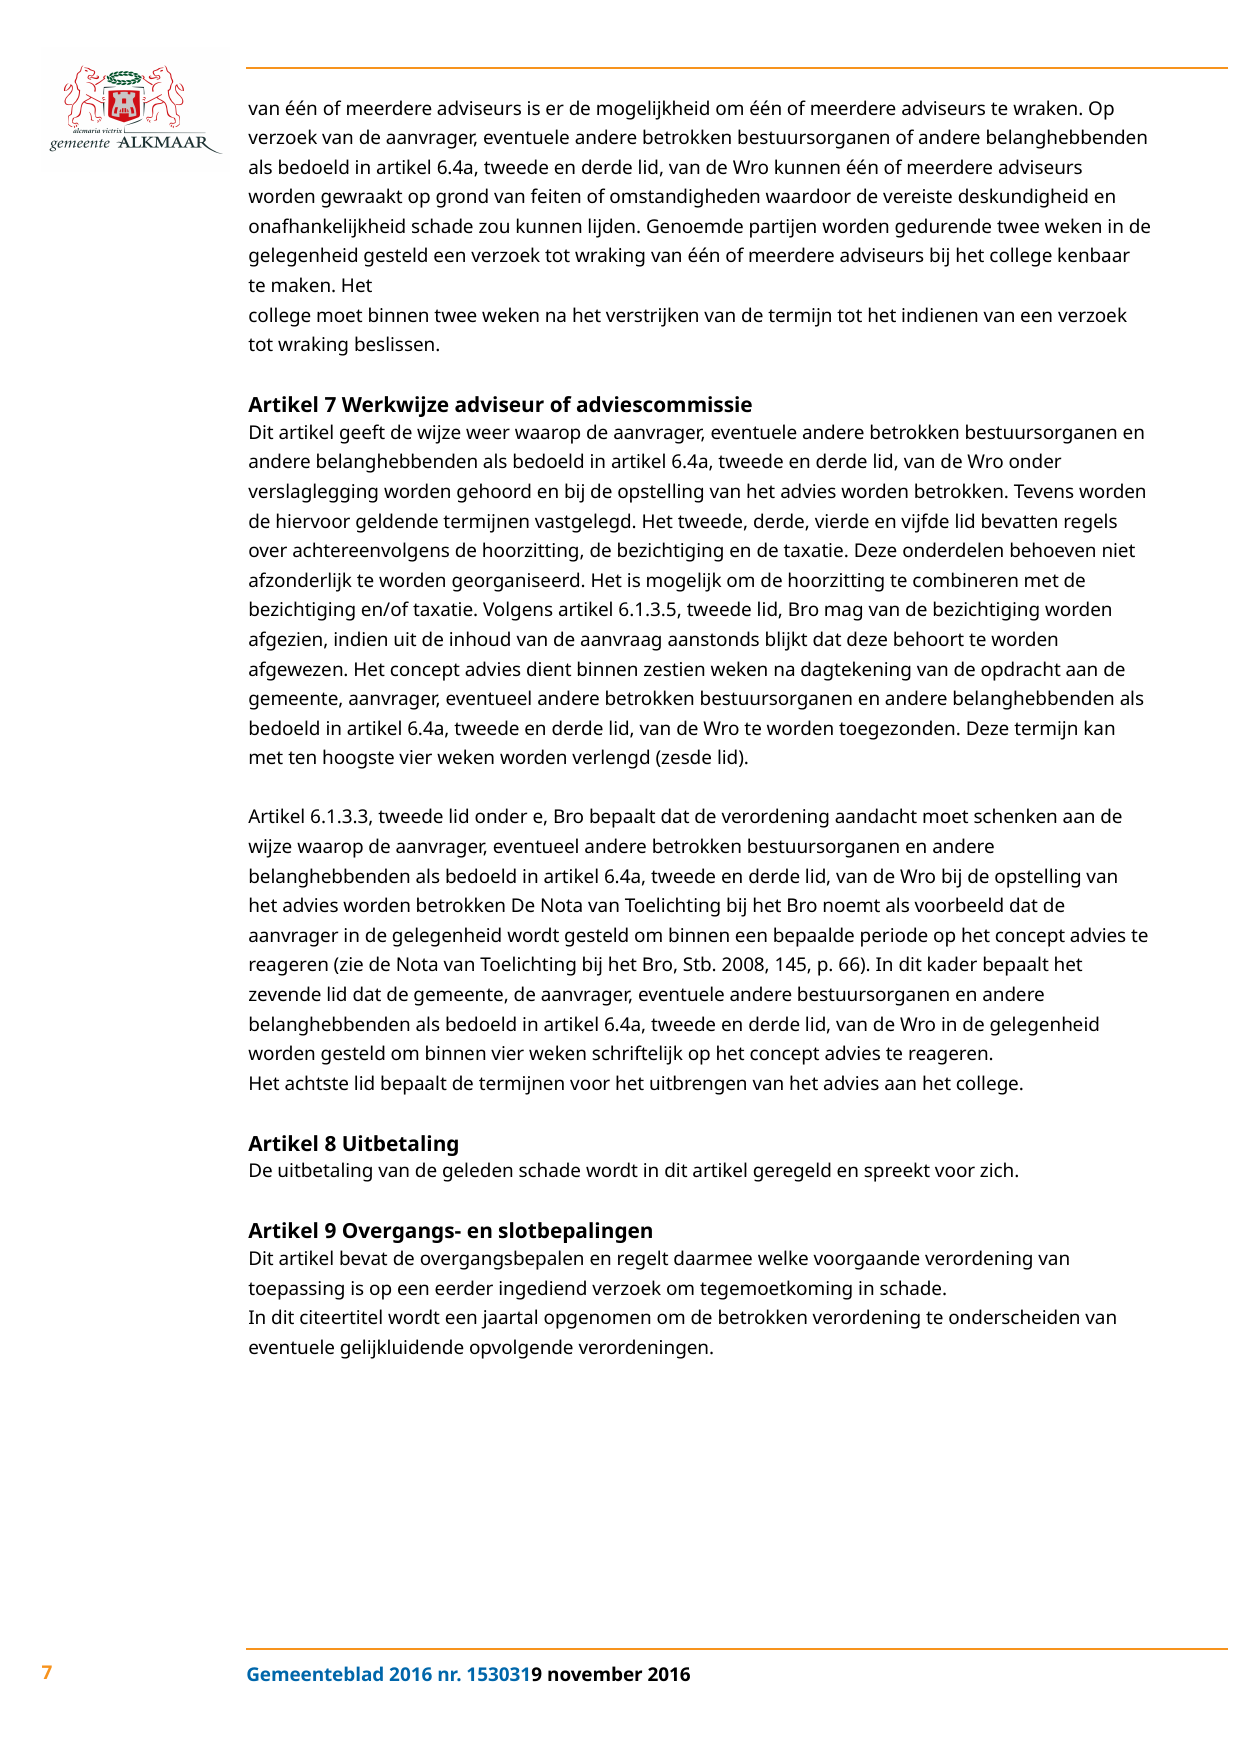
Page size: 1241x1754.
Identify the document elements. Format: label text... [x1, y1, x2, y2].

text Artikel 7 Werkwijze adviseur of adviescommissie [248, 391, 1152, 419]
text van één of meerdere adviseurs is er de mogelijkheid om één of meerdere adviseurs te wraken. Op verzoek van de aanvrager, eventuele andere betrokken bestuursorganen of andere belanghebbenden als bedoeld in artikel 6.4a, tweede en derde lid, van de Wro kunnen één of meerdere adviseurs worden gewraakt op grond van feiten of omstandigheden waardoor de vereiste deskundigheid en onafhankelijkheid schade zou kunnen lijden. Genoemde partijen worden gedurende twee weken in de gelegenheid gesteld een verzoek tot wraking van één of meerdere adviseurs bij het college kenbaar te maken. Het [248, 95, 1152, 298]
text Dit artikel bevat de overgangsbepalen en regelt daarmee welke voorgaande verordening van [248, 1245, 1152, 1271]
text belanghebbenden als bedoeld in artikel 6.4a, tweede en derde lid, van de Wro bij de opstelling van het advies worden betrokken De Nota van Toelichting bij het Bro noemt als voorbeeld dat de aanvrager in de gelegenheid wordt gesteld om binnen een bepaalde periode op het concept advies te reageren (zie de Nota van Toelichting bij het Bro, Stb. 2008, 145, p. 66). In dit kader bepaalt het zevende lid dat de gemeente, de aanvrager, eventuele andere bestuursorganen en andere belanghebbenden als bedoeld in artikel 6.4a, tweede en derde lid, van de Wro in de gelegenheid worden gesteld om binnen vier weken schriftelijk op het concept advies te reageren. [248, 863, 1152, 1066]
text Artikel 6.1.3.3, tweede lid onder e, Bro bepaalt dat de verordening aandacht moet schenken aan de [248, 804, 1152, 829]
text verslaglegging worden gehoord en bij de opstelling van het advies worden betrokken. Tevens worden [248, 478, 1152, 504]
text Artikel 9 Overgangs- en slotbepalingen [248, 1217, 1152, 1245]
text Dit artikel geeft de wijze weer waarop de aanvrager, eventuele andere betrokken bestuursorganen en andere belanghebbenden als bedoeld in artikel 6.4a, tweede en derde lid, van de Wro onder [248, 419, 1152, 474]
text eventuele gelijkluidende opvolgende verordeningen. [248, 1334, 1152, 1359]
text Artikel 8 Uitbetaling [248, 1129, 1152, 1157]
text de hiervoor geldende termijnen vastgelegd. Het tweede, derde, vierde en vijfde lid bevatten regels over achtereenvolgens de hoorzitting, de bezichtiging en de taxatie. Deze onderdelen behoeven niet afzonderlijk te worden georganiseerd. Het is mogelijk om de hoorzitting te combineren met de bezichtiging en/of taxatie. Volgens artikel 6.1.3.5, tweede lid, Bro mag van de bezichtiging worden afgezien, indien uit de inhoud van de aanvraag aanstonds blijkt dat deze behoort te worden afgewezen. Het concept advies dient binnen zestien weken na dagtekening van de opdracht aan de gemeente, aanvrager, eventueel andere betrokken bestuursorganen en andere belanghebbenden als bedoeld in artikel 6.4a, tweede en derde lid, van de Wro te worden toegezonden. Deze termijn kan met ten hoogste vier weken worden verlengd (zesde lid). [248, 508, 1152, 770]
text wijze waarop de aanvrager, eventueel andere betrokken bestuursorganen en andere [248, 833, 1152, 859]
picture [41, 47, 231, 172]
text In dit citeertitel wordt een jaartal opgenomen om de betrokken verordening te onderscheiden van [248, 1304, 1152, 1330]
text toepassing is op een eerder ingediend verzoek om tegemoetkoming in schade. [248, 1275, 1152, 1300]
text college moet binnen twee weken na het verstrijken van de termijn tot het indienen van een verzoek tot wraking beslissen. [248, 302, 1152, 357]
text Het achtste lid bepaalt de termijnen voor het uitbrengen van het advies aan het college. [248, 1070, 1152, 1096]
text De uitbetaling van de geleden schade wordt in dit artikel geregeld en spreekt voor zich. [248, 1157, 1152, 1183]
